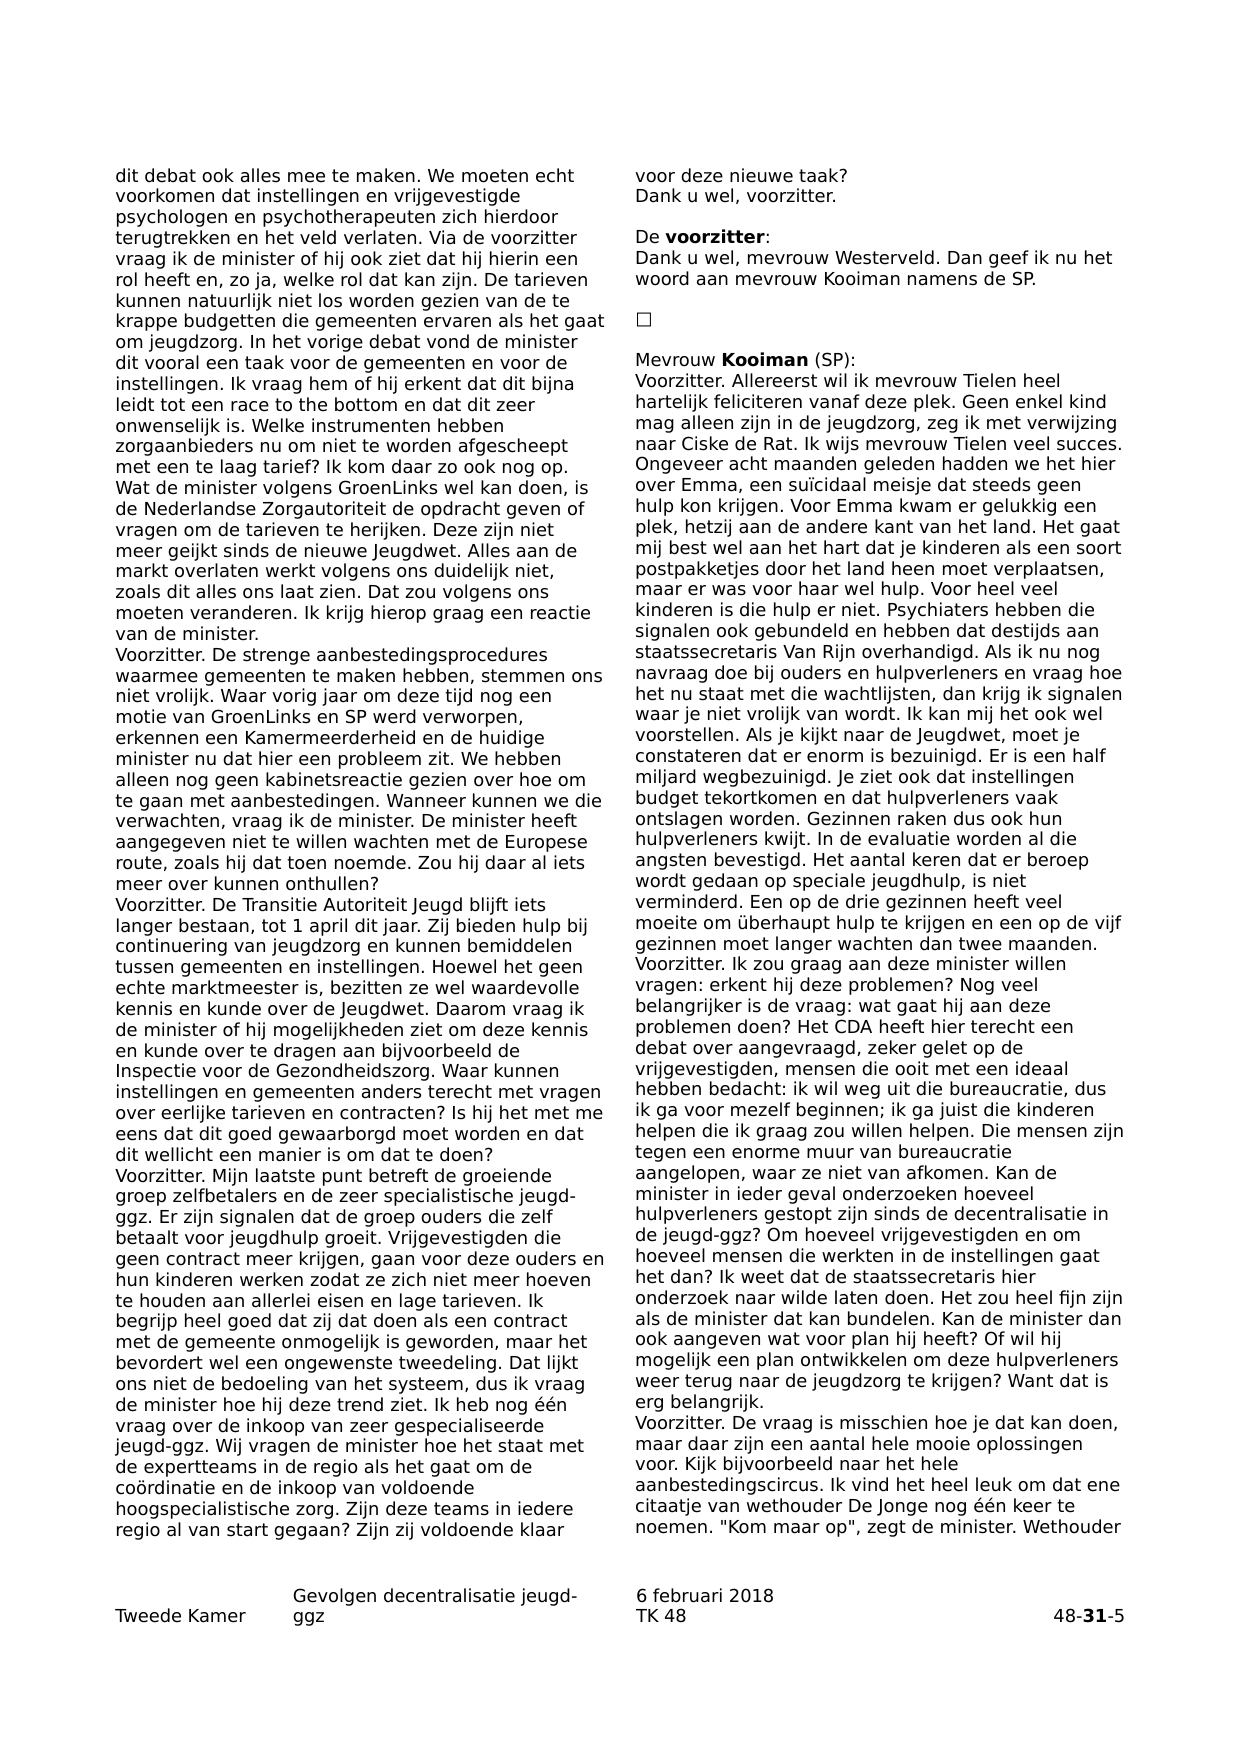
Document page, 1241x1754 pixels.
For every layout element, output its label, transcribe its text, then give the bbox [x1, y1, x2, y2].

text Mevrouw Kooiman (SP): [635, 350, 1125, 371]
text De voorzitter: [635, 227, 1125, 248]
text Voorzitter. De strenge aanbestedingsprocedures waarmee gemeenten te maken hebben, stemmen ons niet vrolijk. Waar vorig jaar om deze tijd nog een motie van GroenLinks en SP werd verworpen, erkennen een Kamermeerderheid en de huidige minister nu dat hier een probleem zit. We hebben alleen nog geen kabinetsreactie gezien over hoe om te gaan met aanbestedingen. Wanneer kunnen we die verwachten, vraag ik de minister. De minister heeft aangegeven niet te willen wachten met de Europese route, zoals hij dat toen noemde. Zou hij daar al iets meer over kunnen onthullen? [115, 644, 605, 894]
text Voorzitter. De vraag is misschien hoe je dat kan doen, maar daar zijn een aantal hele mooie oplossingen voor. Kijk bijvoorbeeld naar het hele aanbestedingscircus. Ik vind het heel leuk om dat ene citaatje van wethouder De Jonge nog één keer te noemen. "Kom maar op", zegt de minister. Wethouder [635, 1412, 1125, 1537]
text Voorzitter. Mijn laatste punt betreft de groeiende groep zelfbetalers en de zeer specialistische jeugd-ggz. Er zijn signalen dat de groep ouders die zelf betaalt voor jeugdhulp groeit. Vrijgevestigden die geen contract meer krijgen, gaan voor deze ouders en hun kinderen werken zodat ze zich niet meer hoeven te houden aan allerlei eisen en lage tarieven. Ik begrijp heel goed dat zij dat doen als een contract met de gemeente onmogelijk is geworden, maar het bevordert wel een ongewenste tweedeling. Dat lijkt ons niet de bedoeling van het systeem, dus ik vraag de minister hoe hij deze trend ziet. Ik heb nog één vraag over de inkoop van zeer gespecialiseerde jeugd-ggz. Wij vragen de minister hoe het staat met de expertteams in de regio als het gaat om de coördinatie en de inkoop van voldoende hoogspecialistische zorg. Zijn deze teams in iedere regio al van start gegaan? Zijn zij voldoende klaar [115, 1165, 605, 1540]
text Voorzitter. Ik zou graag aan deze minister willen vragen: erkent hij deze problemen? Nog veel belangrijker is de vraag: wat gaat hij aan deze problemen doen? Het CDA heeft hier terecht een debat over aangevraagd, zeker gelet op de vrijgevestigden, mensen die ooit met een ideaal hebben bedacht: ik wil weg uit die bureaucratie, dus ik ga voor mezelf beginnen; ik ga juist die kinderen helpen die ik graag zou willen helpen. Die mensen zijn tegen een enorme muur van bureaucratie aangelopen, waar ze niet van afkomen. Kan de minister in ieder geval onderzoeken hoeveel hulpverleners gestopt zijn sinds de decentralisatie in de jeugd-ggz? Om hoeveel vrijgevestigden en om hoeveel mensen die werkten in de instellingen gaat het dan? Ik weet dat de staatssecretaris hier onderzoek naar wilde laten doen. Het zou heel fijn zijn als de minister dat kan bundelen. Kan de minister dan ook aangeven wat voor plan hij heeft? Of wil hij mogelijk een plan ontwikkelen om deze hulpverleners weer terug naar de jeugdzorg te krijgen? Want dat is erg belangrijk. [635, 954, 1125, 1412]
text Ongeveer acht maanden geleden hadden we het hier over Emma, een suïcidaal meisje dat steeds geen hulp kon krijgen. Voor Emma kwam er gelukkig een plek, hetzij aan de andere kant van het land. Het gaat mij best wel aan het hart dat je kinderen als een soort postpakketjes door het land heen moet verplaatsen, maar er was voor haar wel hulp. Voor heel veel kinderen is die hulp er niet. Psychiaters hebben die signalen ook gebundeld en hebben dat destijds aan staatssecretaris Van Rijn overhandigd. Als ik nu nog navraag doe bij ouders en hulpverleners en vraag hoe het nu staat met die wachtlijsten, dan krijg ik signalen waar je niet vrolijk van wordt. Ik kan mij het ook wel voorstellen. Als je kijkt naar de Jeugdwet, moet je constateren dat er enorm is bezuinigd. Er is een half miljard wegbezuinigd. Je ziet ook dat instellingen budget tekortkomen en dat hulpverleners vaak ontslagen worden. Gezinnen raken dus ook hun hulpverleners kwijt. In de evaluatie worden al die angsten bevestigd. Het aantal keren dat er beroep wordt gedaan op speciale jeugdhulp, is niet verminderd. Een op de drie gezinnen heeft veel moeite om überhaupt hulp te krijgen en een op de vijf gezinnen moet langer wachten dan twee maanden. [635, 454, 1125, 954]
text dit debat ook alles mee te maken. We moeten echt voorkomen dat instellingen en vrijgevestigde psychologen en psychotherapeuten zich hierdoor terugtrekken en het veld verlaten. Via de voorzitter vraag ik de minister of hij ook ziet dat hij hierin een rol heeft en, zo ja, welke rol dat kan zijn. De tarieven kunnen natuurlijk niet los worden gezien van de te krappe budgetten die gemeenten ervaren als het gaat om jeugdzorg. In het vorige debat vond de minister dit vooral een taak voor de gemeenten en voor de instellingen. Ik vraag hem of hij erkent dat dit bijna leidt tot een race to the bottom en dat dit zeer onwenselijk is. Welke instrumenten hebben zorgaanbieders nu om niet te worden afgescheept met een te laag tarief? Ik kom daar zo ook nog op. Wat de minister volgens GroenLinks wel kan doen, is de Nederlandse Zorgautoriteit de opdracht geven of vragen om de tarieven te herijken. Deze zijn niet meer geijkt sinds de nieuwe Jeugdwet. Alles aan de markt overlaten werkt volgens ons duidelijk niet, zoals dit alles ons laat zien. Dat zou volgens ons moeten veranderen. Ik krijg hierop graag een reactie van de minister. [115, 165, 605, 644]
text voor deze nieuwe taak? [635, 165, 1125, 186]
text Dank u wel, mevrouw Westerveld. Dan geef ik nu het woord aan mevrouw Kooiman namens de SP. [635, 248, 1125, 289]
text Voorzitter. De Transitie Autoriteit Jeugd blijft iets langer bestaan, tot 1 april dit jaar. Zij bieden hulp bij continuering van jeugdzorg en kunnen bemiddelen tussen gemeenten en instellingen. Hoewel het geen echte marktmeester is, bezitten ze wel waardevolle kennis en kunde over de Jeugdwet. Daarom vraag ik de minister of hij mogelijkheden ziet om deze kennis en kunde over te dragen aan bijvoorbeeld de Inspectie voor de Gezondheidszorg. Waar kunnen instellingen en gemeenten anders terecht met vragen over eerlijke tarieven en contracten? Is hij het met me eens dat dit goed gewaarborgd moet worden en dat dit wellicht een manier is om dat te doen? [115, 894, 605, 1165]
text Voorzitter. Allereerst wil ik mevrouw Tielen heel hartelijk feliciteren vanaf deze plek. Geen enkel kind mag alleen zijn in de jeugdzorg, zeg ik met verwijzing naar Ciske de Rat. Ik wijs mevrouw Tielen veel succes. [635, 371, 1125, 454]
text ⬜ [635, 309, 1125, 330]
text Dank u wel, voorzitter. [635, 186, 1125, 207]
